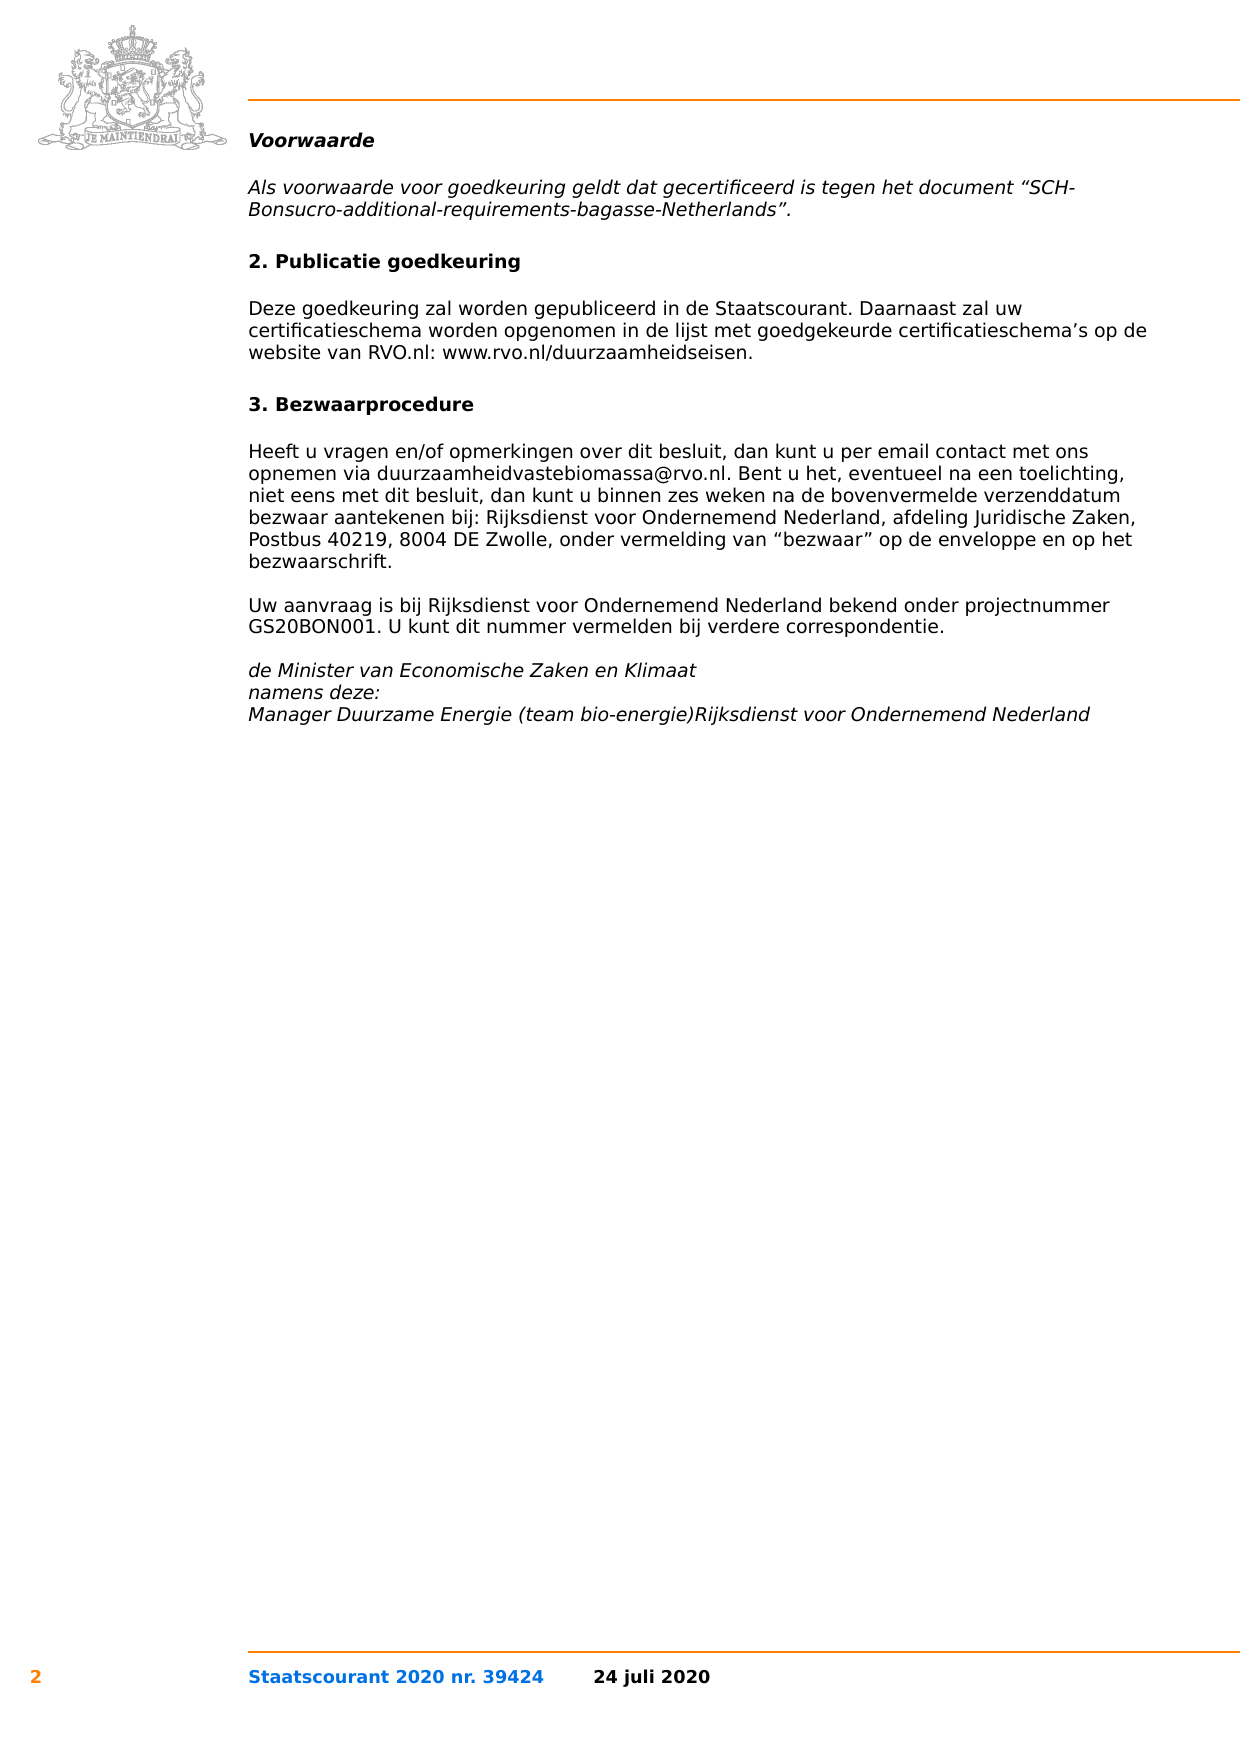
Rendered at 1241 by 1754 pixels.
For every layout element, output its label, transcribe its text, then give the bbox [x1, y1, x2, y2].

picture [38, 25, 227, 150]
text Als voorwaarde voor goedkeuring geldt dat gecertificeerd is tegen het document “SCH-Bonsucro-additional-requirements-bagasse-Netherlands”. [248, 177, 1163, 221]
subtitle 2. Publicatie goedkeuring [248, 251, 1163, 273]
text Deze goedkeuring zal worden gepubliceerd in de Staatscourant. Daarnaast zal uw certificatieschema worden opgenomen in de lijst met goedgekeurde certificatieschema’s op de website van RVO.nl: www.rvo.nl/duurzaamheidseisen. [248, 298, 1163, 364]
text Heeft u vragen en/of opmerkingen over dit besluit, dan kunt u per email contact met ons opnemen via duurzaamheidvastebiomassa@rvo.nl. Bent u het, eventueel na een toelichting, niet eens met dit besluit, dan kunt u binnen zes weken na de bovenvermelde verzenddatum bezwaar aantekenen bij: Rijksdienst voor Ondernemend Nederland, afdeling Juridische Zaken, Postbus 40219, 8004 DE Zwolle, onder vermelding van “bezwaar” op de enveloppe en op het bezwaarschrift. [248, 441, 1163, 573]
subtitle 3. Bezwaarprocedure [248, 394, 1163, 416]
text de Minister van Economische Zaken en Klimaat namens deze: Manager Duurzame Energie (team bio-energie)Rijksdienst voor Ondernemend Nederland [248, 660, 1163, 726]
text Uw aanvraag is bij Rijksdienst voor Ondernemend Nederland bekend onder projectnummer GS20BON001. U kunt dit nummer vermelden bij verdere correspondentie. [248, 594, 1163, 638]
subtitle Voorwaarde [248, 130, 1163, 152]
